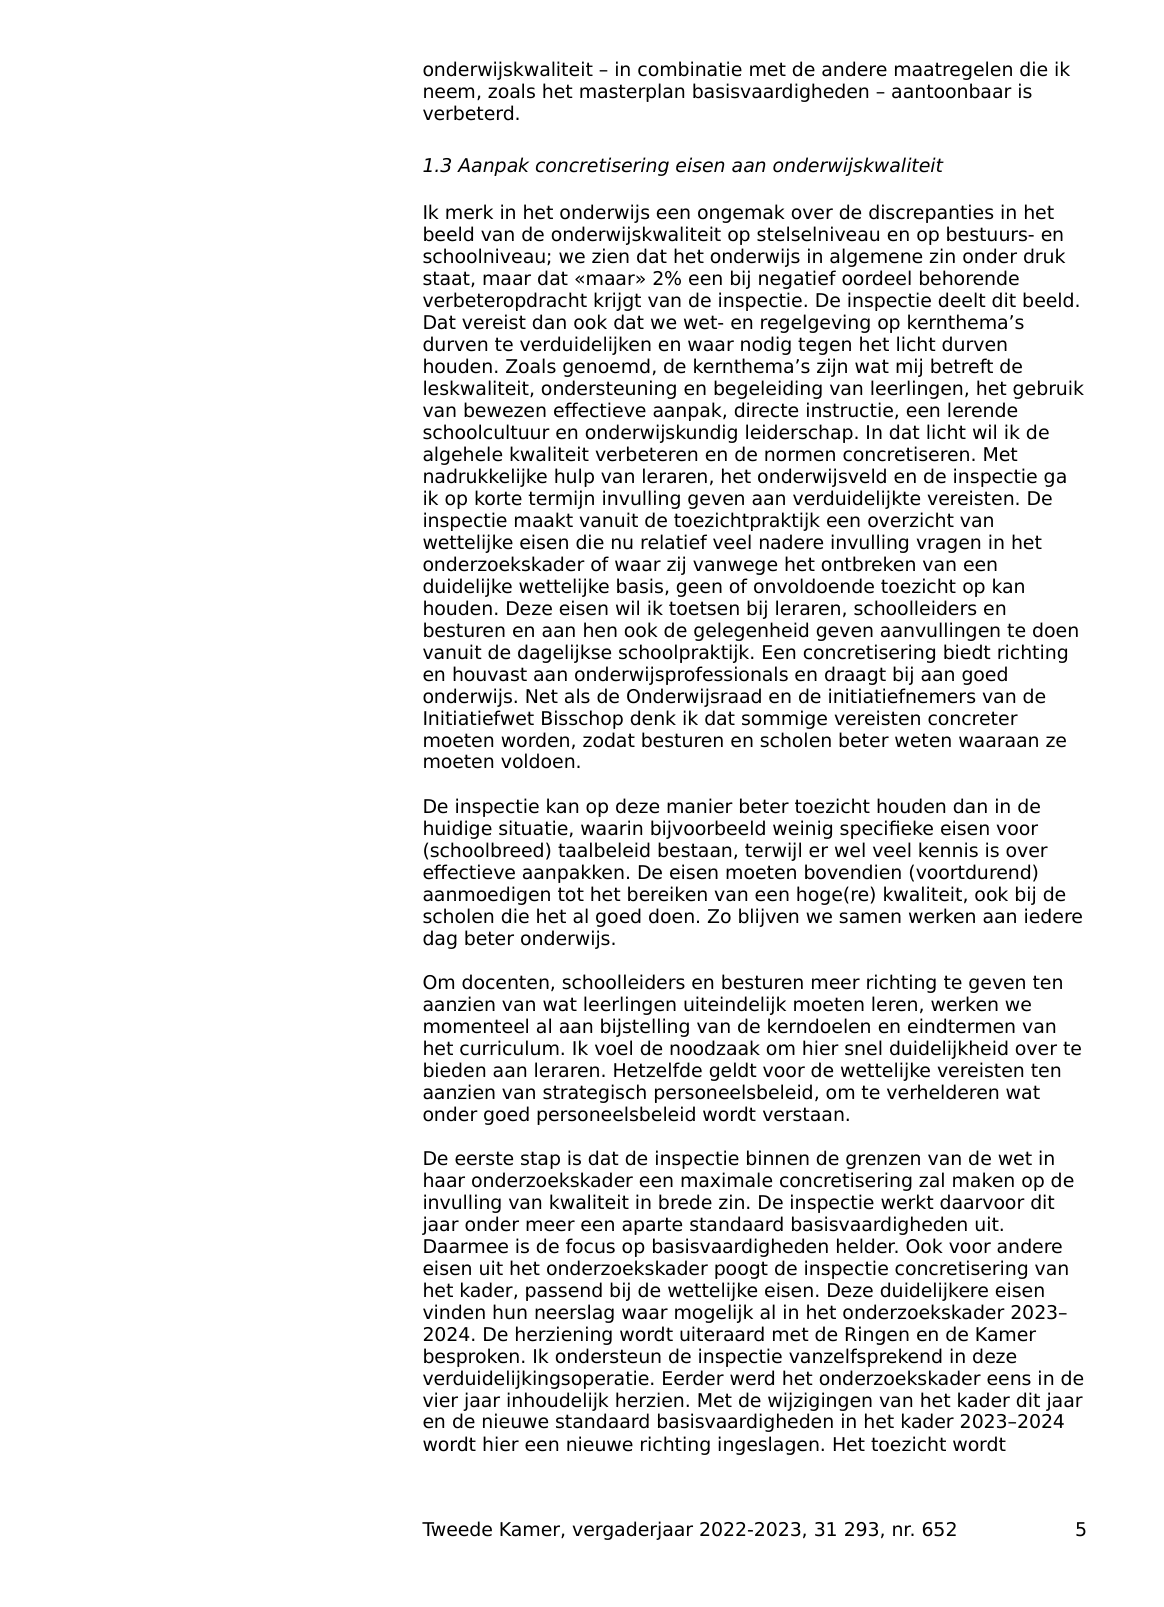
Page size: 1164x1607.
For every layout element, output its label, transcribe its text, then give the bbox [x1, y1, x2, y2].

text Ik merk in het onderwijs een ongemak over de discrepanties in het beeld van de onderwijskwaliteit op stelselniveau en op bestuurs- en schoolniveau; we zien dat het onderwijs in algemene zin onder druk staat, maar dat «maar» 2% een bij negatief oordeel behorende verbeteropdracht krijgt van de inspectie. De inspectie deelt dit beeld. Dat vereist dan ook dat we wet- en regelgeving op kernthema’s durven te verduidelijken en waar nodig tegen het licht durven houden. Zoals genoemd, de kernthema’s zijn wat mij betreft de leskwaliteit, ondersteuning en begeleiding van leerlingen, het gebruik van bewezen effectieve aanpak, directe instructie, een lerende schoolcultuur en onderwijskundig leiderschap. In dat licht wil ik de algehele kwaliteit verbeteren en de normen concretiseren. Met nadrukkelijke hulp van leraren, het onderwijsveld en de inspectie ga ik op korte termijn invulling geven aan verduidelijkte vereisten. De inspectie maakt vanuit de toezichtpraktijk een overzicht van wettelijke eisen die nu relatief veel nadere invulling vragen in het onderzoekskader of waar zij vanwege het ontbreken van een duidelijke wettelijke basis, geen of onvoldoende toezicht op kan houden. Deze eisen wil ik toetsen bij leraren, schoolleiders en besturen en aan hen ook de gelegenheid geven aanvullingen te doen vanuit de dagelijkse schoolpraktijk. Een concretisering biedt richting en houvast aan onderwijsprofessionals en draagt bij aan goed onderwijs. Net als de Onderwijsraad en de initiatiefnemers van de Initiatiefwet Bisschop denk ik dat sommige vereisten concreter moeten worden, zodat besturen en scholen beter weten waaraan ze moeten voldoen. [422, 202, 1087, 773]
subtitle 1.3 Aanpak concretisering eisen aan onderwijskwaliteit [422, 155, 1087, 177]
text De eerste stap is dat de inspectie binnen de grenzen van de wet in haar onderzoekskader een maximale concretisering zal maken op de invulling van kwaliteit in brede zin. De inspectie werkt daarvoor dit jaar onder meer een aparte standaard basisvaardigheden uit. Daarmee is de focus op basisvaardigheden helder. Ook voor andere eisen uit het onderzoekskader poogt de inspectie concretisering van het kader, passend bij de wettelijke eisen. Deze duidelijkere eisen vinden hun neerslag waar mogelijk al in het onderzoekskader 2023–2024. De herziening wordt uiteraard met de Ringen en de Kamer besproken. Ik ondersteun de inspectie vanzelfsprekend in deze verduidelijkingsoperatie. Eerder werd het onderzoekskader eens in de vier jaar inhoudelijk herzien. Met de wijzigingen van het kader dit jaar en de nieuwe standaard basisvaardigheden in het kader 2023–2024 wordt hier een nieuwe richting ingeslagen. Het toezicht wordt [422, 1148, 1087, 1455]
text onderwijskwaliteit – in combinatie met de andere maatregelen die ik neem, zoals het masterplan basisvaardigheden – aantoonbaar is verbeterd. [422, 59, 1087, 125]
text Om docenten, schoolleiders en besturen meer richting te geven ten aanzien van wat leerlingen uiteindelijk moeten leren, werken we momenteel al aan bijstelling van de kerndoelen en eindtermen van het curriculum. Ik voel de noodzaak om hier snel duidelijkheid over te bieden aan leraren. Hetzelfde geldt voor de wettelijke vereisten ten aanzien van strategisch personeelsbeleid, om te verhelderen wat onder goed personeelsbeleid wordt verstaan. [422, 972, 1087, 1126]
text De inspectie kan op deze manier beter toezicht houden dan in de huidige situatie, waarin bijvoorbeeld weinig specifieke eisen voor (schoolbreed) taalbeleid bestaan, terwijl er wel veel kennis is over effectieve aanpakken. De eisen moeten bovendien (voortdurend) aanmoedigen tot het bereiken van een hoge(re) kwaliteit, ook bij de scholen die het al goed doen. Zo blijven we samen werken aan iedere dag beter onderwijs. [422, 796, 1087, 949]
